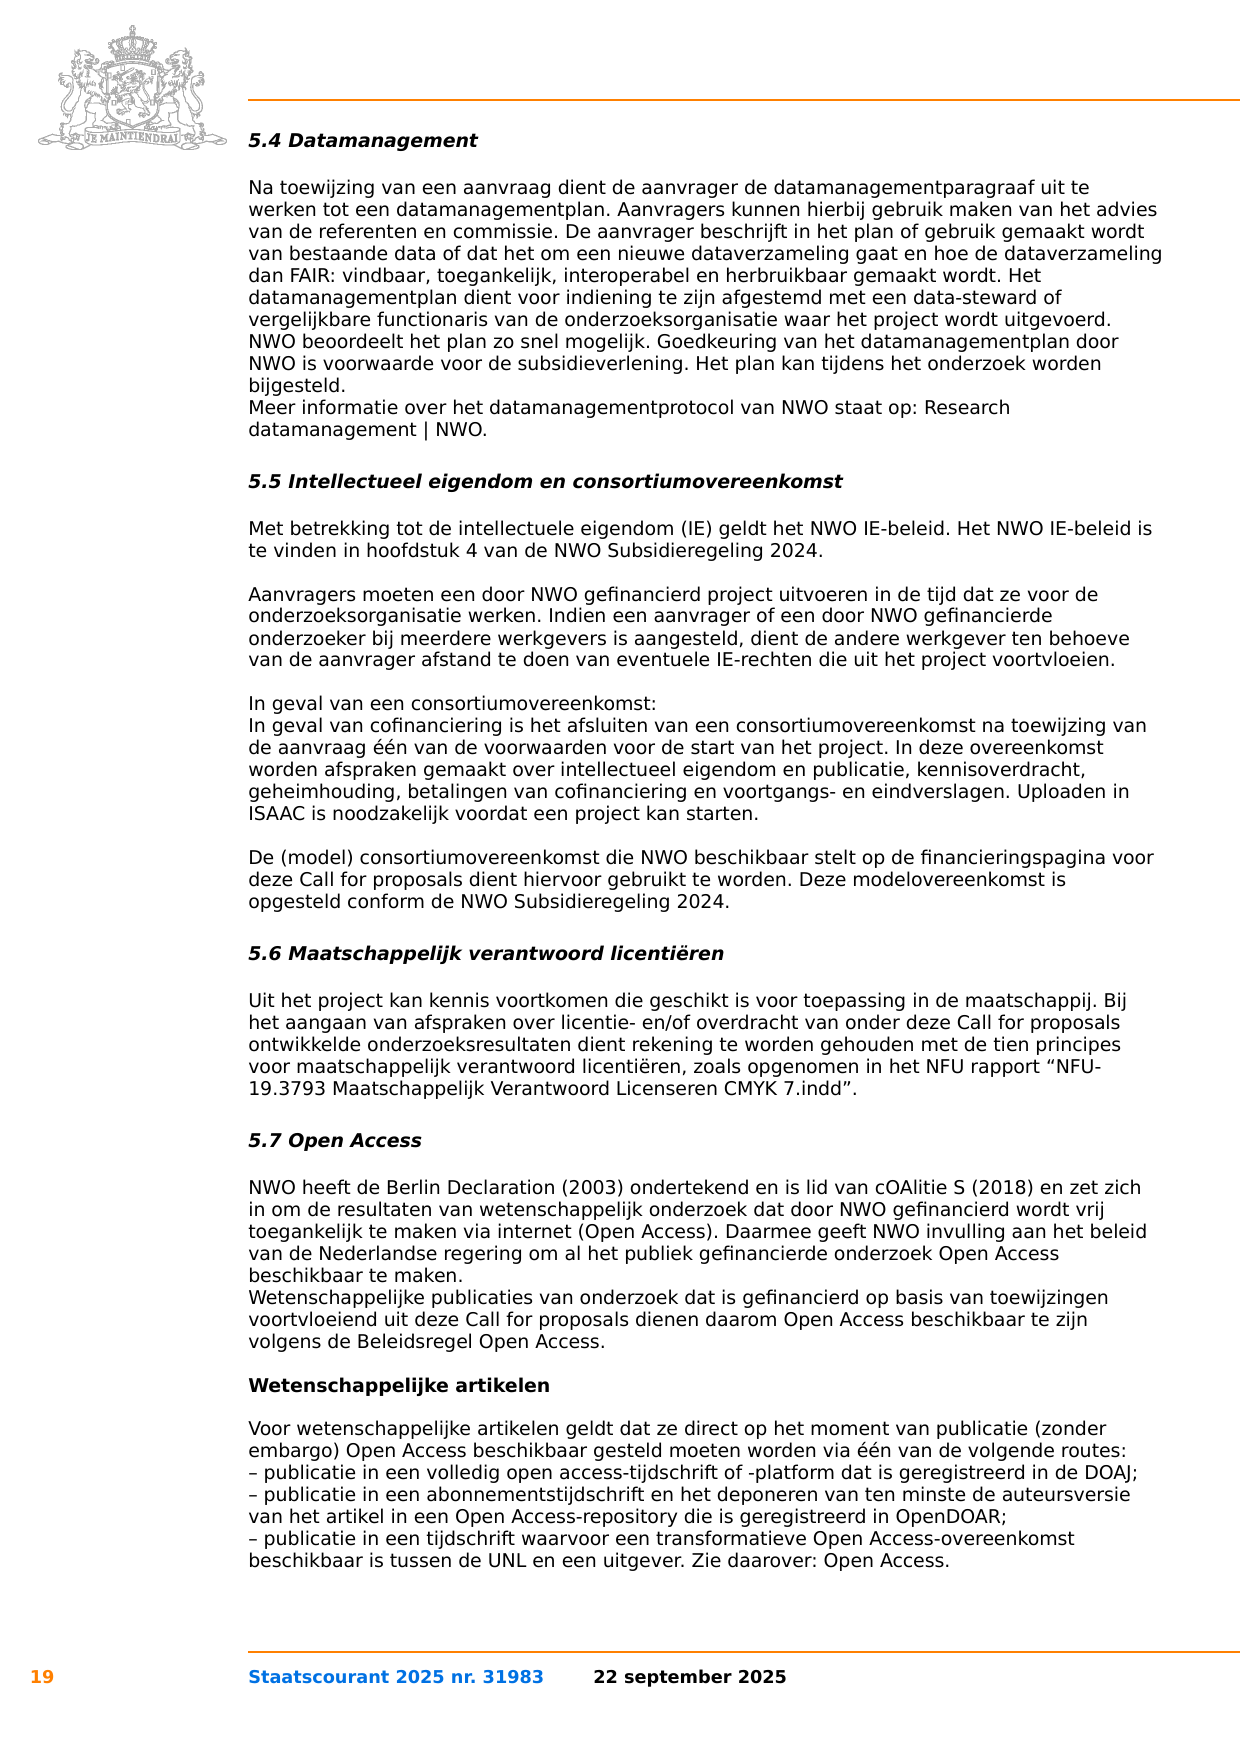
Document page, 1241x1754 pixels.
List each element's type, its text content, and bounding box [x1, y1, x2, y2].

text Wetenschappelijke publicaties van onderzoek dat is gefinancierd op basis van toewijzingen voortvloeiend uit deze Call for proposals dienen daarom Open Access beschikbaar te zijn volgens de Beleidsregel Open Access. [248, 1287, 1163, 1353]
text In geval van een consortiumovereenkomst: [248, 693, 1163, 715]
text Uit het project kan kennis voortkomen die geschikt is voor toepassing in de maatschappij. Bij het aangaan van afspraken over licentie- en/of overdracht van onder deze Call for proposals ontwikkelde onderzoeksresultaten dient rekening te worden gehouden met de tien principes voor maatschappelijk verantwoord licentiëren, zoals opgenomen in het NFU rapport “NFU-19.3793 Maatschappelijk Verantwoord Licenseren CMYK 7.indd”. [248, 990, 1163, 1100]
text Meer informatie over het datamanagementprotocol van NWO staat op: Research datamanagement | NWO. [248, 397, 1163, 441]
subtitle 5.4 Datamanagement [248, 130, 1163, 152]
text Aanvragers moeten een door NWO gefinancierd project uitvoeren in de tijd dat ze voor de onderzoeksorganisatie werken. Indien een aanvrager of een door NWO gefinancierde onderzoeker bij meerdere werkgevers is aangesteld, dient de andere werkgever ten behoeve van de aanvrager afstand te doen van eventuele IE-rechten die uit het project voortvloeien. [248, 583, 1163, 671]
subtitle 5.7 Open Access [248, 1130, 1163, 1152]
text – publicatie in een abonnementstijdschrift en het deponeren van ten minste de auteursversie van het artikel in een Open Access-repository die is geregistreerd in OpenDOAR; [248, 1484, 1163, 1528]
subtitle 5.6 Maatschappelijk verantwoord licentiëren [248, 943, 1163, 965]
text – publicatie in een tijdschrift waarvoor een transformatieve Open Access-overeenkomst beschikbaar is tussen de UNL en een uitgever. Zie daarover: Open Access. [248, 1528, 1163, 1572]
text Voor wetenschappelijke artikelen geldt dat ze direct op het moment van publicatie (zonder embargo) Open Access beschikbaar gesteld moeten worden via één van de volgende routes: [248, 1418, 1163, 1462]
subtitle 5.5 Intellectueel eigendom en consortiumovereenkomst [248, 471, 1163, 493]
subtitle Wetenschappelijke artikelen [248, 1374, 1163, 1396]
text Met betrekking tot de intellectuele eigendom (IE) geldt het NWO IE-beleid. Het NWO IE-beleid is te vinden in hoofdstuk 4 van de NWO Subsidieregeling 2024. [248, 518, 1163, 562]
text – publicatie in een volledig open access-tijdschrift of -platform dat is geregistreerd in de DOAJ; [248, 1462, 1163, 1484]
text Na toewijzing van een aanvraag dient de aanvrager de datamanagementparagraaf uit te werken tot een datamanagementplan. Aanvragers kunnen hierbij gebruik maken van het advies van de referenten en commissie. De aanvrager beschrijft in het plan of gebruik gemaakt wordt van bestaande data of dat het om een nieuwe dataverzameling gaat en hoe de dataverzameling dan FAIR: vindbaar, toegankelijk, interoperabel en herbruikbaar gemaakt wordt. Het datamanagementplan dient voor indiening te zijn afgestemd met een data-steward of vergelijkbare functionaris van de onderzoeksorganisatie waar het project wordt uitgevoerd. NWO beoordeelt het plan zo snel mogelijk. Goedkeuring van het datamanagementplan door NWO is voorwaarde voor de subsidieverlening. Het plan kan tijdens het onderzoek worden bijgesteld. [248, 177, 1163, 397]
picture [38, 25, 227, 150]
text In geval van cofinanciering is het afsluiten van een consortiumovereenkomst na toewijzing van de aanvraag één van de voorwaarden voor de start van het project. In deze overeenkomst worden afspraken gemaakt over intellectueel eigendom en publicatie, kennisoverdracht, geheimhouding, betalingen van cofinanciering en voortgangs- en eindverslagen. Uploaden in ISAAC is noodzakelijk voordat een project kan starten. [248, 715, 1163, 825]
text NWO heeft de Berlin Declaration (2003) ondertekend en is lid van cOAlitie S (2018) en zet zich in om de resultaten van wetenschappelijk onderzoek dat door NWO gefinancierd wordt vrij toegankelijk te maken via internet (Open Access). Daarmee geeft NWO invulling aan het beleid van de Nederlandse regering om al het publiek gefinancierde onderzoek Open Access beschikbaar te maken. [248, 1177, 1163, 1287]
text De (model) consortiumovereenkomst die NWO beschikbaar stelt op de financieringspagina voor deze Call for proposals dient hiervoor gebruikt te worden. Deze modelovereenkomst is opgesteld conform de NWO Subsidieregeling 2024. [248, 847, 1163, 913]
